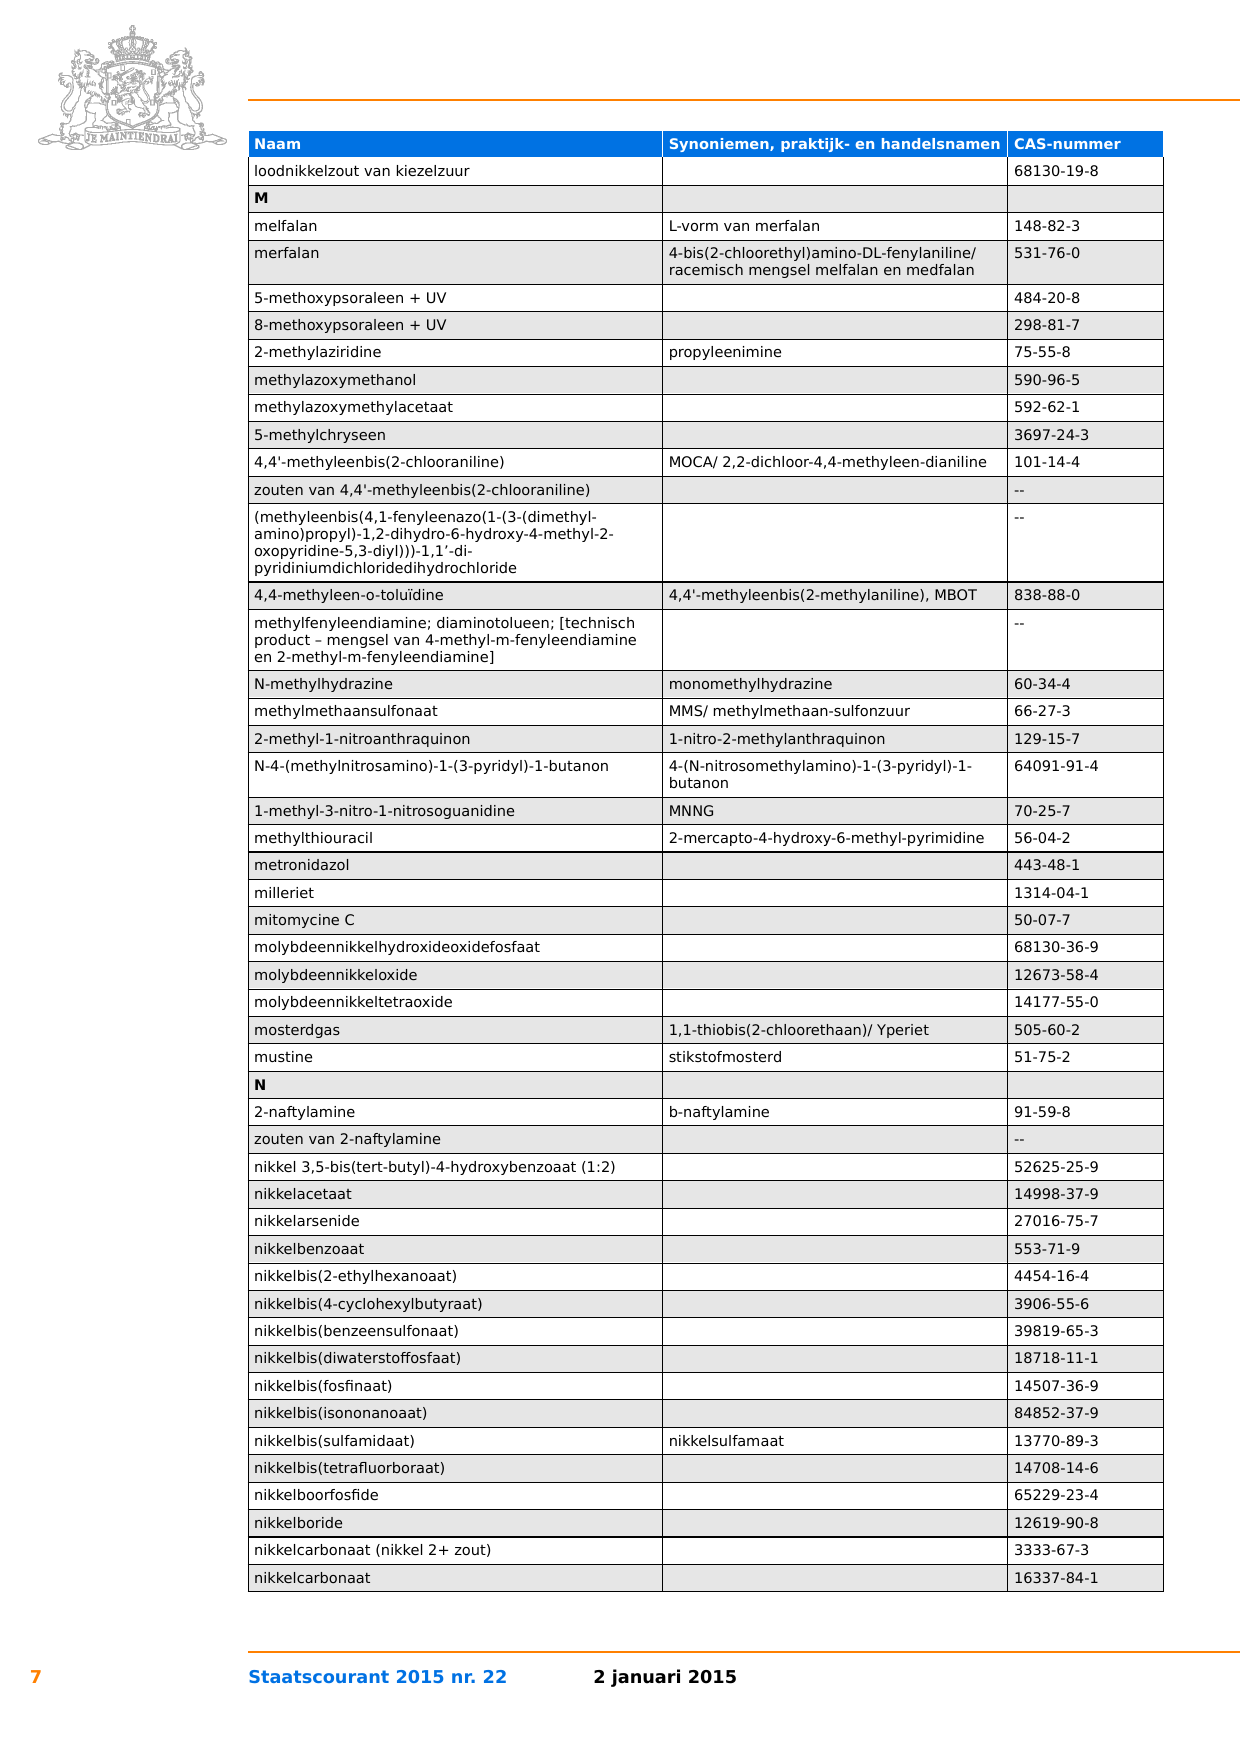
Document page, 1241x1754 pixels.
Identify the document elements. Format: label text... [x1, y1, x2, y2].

table_cell 65229-23-4 [1008, 1483, 1163, 1509]
table_cell MOCA/ 2,2-dichloor-4,4-methyleen-dianiline [663, 449, 1007, 476]
table_cell 84852-37-9 [1008, 1400, 1163, 1427]
table_cell [663, 504, 1007, 581]
table_cell methylthiouracil [249, 825, 662, 851]
table_cell propyleenimine [663, 340, 1007, 366]
table_cell nikkel 3,5-bis(tert-butyl)-4-hydroxybenzoaat (1:2) [249, 1154, 662, 1180]
table_cell [663, 422, 1007, 448]
table_cell stikstofmosterd [663, 1044, 1007, 1071]
table_cell nikkelcarbonaat (nikkel 2+ zout) [249, 1538, 662, 1564]
table_cell 4,4'-methyleenbis(2-chlooraniline) [249, 449, 662, 476]
table_cell nikkelbis(tetrafluorboraat) [249, 1455, 662, 1482]
table_cell nikkelbenzoaat [249, 1236, 662, 1262]
table_cell 14998-37-9 [1008, 1181, 1163, 1208]
table_cell -- [1008, 610, 1163, 670]
table_cell milleriet [249, 880, 662, 906]
table_cell 14177-55-0 [1008, 990, 1163, 1016]
table_cell merfalan [249, 241, 662, 284]
table_cell N-4-(methylnitrosamino)-1-(3-pyridyl)-1-butanon [249, 753, 662, 797]
table_cell [663, 1346, 1007, 1372]
table_cell 298-81-7 [1008, 312, 1163, 339]
table_cell 75-55-8 [1008, 340, 1163, 366]
table_cell nikkelbis(diwaterstoffosfaat) [249, 1346, 662, 1372]
table_cell 1314-04-1 [1008, 880, 1163, 906]
table_cell 51-75-2 [1008, 1044, 1163, 1071]
table_cell [663, 1538, 1007, 1564]
table_cell -- [1008, 1126, 1163, 1153]
table_cell nikkelarsenide [249, 1209, 662, 1235]
table_cell 2-mercapto-4-hydroxy-6-methyl-pyrimidine [663, 825, 1007, 851]
table_cell 18718-11-1 [1008, 1346, 1163, 1372]
table_cell molybdeennikkeloxide [249, 962, 662, 988]
table_cell 13770-89-3 [1008, 1428, 1163, 1454]
table_cell zouten van 2-naftylamine [249, 1126, 662, 1153]
table_header Synoniemen, praktijk- en handelsnamen [663, 131, 1007, 157]
table_cell (methyleenbis(4,1-fenyleenazo(1-(3-(dimethyl-amino)propyl)-1,2-dihydro-6-hydroxy-4-methyl-2-oxopyridine-5,3-diyl)))-1,1’-di-pyridiniumdichloridedihydrochloride [249, 504, 662, 581]
table_cell [663, 962, 1007, 988]
table_cell M [249, 186, 662, 212]
table_cell mustine [249, 1044, 662, 1071]
table_cell 4454-16-4 [1008, 1264, 1163, 1290]
table_cell 148-82-3 [1008, 213, 1163, 239]
table_cell [663, 1483, 1007, 1509]
table_header Naam [249, 131, 662, 157]
table_cell nikkelsulfamaat [663, 1428, 1007, 1454]
table_cell [1008, 1072, 1163, 1098]
table_cell 64091-91-4 [1008, 753, 1163, 797]
table_cell 50-07-7 [1008, 907, 1163, 934]
table_cell 2-methyl-1-nitroanthraquinon [249, 726, 662, 752]
table_cell 590-96-5 [1008, 367, 1163, 393]
table_cell 60-34-4 [1008, 671, 1163, 697]
table_cell [663, 1565, 1007, 1591]
table_cell [663, 935, 1007, 961]
table_cell 484-20-8 [1008, 285, 1163, 311]
table_cell zouten van 4,4'-methyleenbis(2-chlooraniline) [249, 477, 662, 503]
table_cell 14708-14-6 [1008, 1455, 1163, 1482]
table_cell [663, 1126, 1007, 1153]
table_cell nikkelboride [249, 1510, 662, 1536]
table_cell [663, 1264, 1007, 1290]
table_cell [663, 1373, 1007, 1399]
table_cell [663, 610, 1007, 670]
table_cell [663, 1291, 1007, 1317]
table_cell [663, 990, 1007, 1016]
table_cell 443-48-1 [1008, 853, 1163, 879]
table_cell N-methylhydrazine [249, 671, 662, 697]
table_cell [663, 1455, 1007, 1482]
table_cell loodnikkelzout van kiezelzuur [249, 158, 662, 185]
table_cell 505-60-2 [1008, 1017, 1163, 1043]
table_cell 3697-24-3 [1008, 422, 1163, 448]
table_cell [663, 395, 1007, 421]
table_cell 8-methoxypsoraleen + UV [249, 312, 662, 339]
table_cell 52625-25-9 [1008, 1154, 1163, 1180]
table_cell [663, 367, 1007, 393]
table_cell nikkelbis(isononanoaat) [249, 1400, 662, 1427]
table_cell 27016-75-7 [1008, 1209, 1163, 1235]
table_cell [663, 158, 1007, 185]
table_cell 12673-58-4 [1008, 962, 1163, 988]
table_cell 12619-90-8 [1008, 1510, 1163, 1536]
table_cell [663, 1236, 1007, 1262]
table_cell [663, 1072, 1007, 1098]
table_cell [663, 477, 1007, 503]
table_cell methylmethaansulfonaat [249, 699, 662, 725]
table_cell N [249, 1072, 662, 1098]
table_cell 4,4'-methyleenbis(2-methylaniline), MBOT [663, 583, 1007, 609]
table_cell nikkelcarbonaat [249, 1565, 662, 1591]
table_cell [663, 186, 1007, 212]
table_header CAS-nummer [1008, 131, 1163, 157]
table_cell 553-71-9 [1008, 1236, 1163, 1262]
table_cell nikkelacetaat [249, 1181, 662, 1208]
table_cell methylfenyleendiamine; diaminotolueen; [technisch product – mengsel van 4-methyl-m-fenyleendiamine en 2-methyl-m-fenyleendiamine] [249, 610, 662, 670]
table_cell 1-methyl-3-nitro-1-nitrosoguanidine [249, 798, 662, 824]
table_cell nikkelbis(2-ethylhexanoaat) [249, 1264, 662, 1290]
table_cell 68130-19-8 [1008, 158, 1163, 185]
table_cell [663, 285, 1007, 311]
table_cell 68130-36-9 [1008, 935, 1163, 961]
table_cell [663, 880, 1007, 906]
table_cell [663, 853, 1007, 879]
table_cell MNNG [663, 798, 1007, 824]
table_cell 4,4-methyleen-o-toluïdine [249, 583, 662, 609]
table_cell mitomycine C [249, 907, 662, 934]
picture [38, 25, 227, 150]
table_cell 1,1-thiobis(2-chloorethaan)/ Yperiet [663, 1017, 1007, 1043]
table_cell metronidazol [249, 853, 662, 879]
table_cell [663, 1154, 1007, 1180]
table_cell 56-04-2 [1008, 825, 1163, 851]
table_cell nikkelbis(sulfamidaat) [249, 1428, 662, 1454]
table_cell methylazoxymethylacetaat [249, 395, 662, 421]
table_cell 101-14-4 [1008, 449, 1163, 476]
table_cell [663, 1318, 1007, 1344]
table_cell 4-(N-nitrosomethylamino)-1-(3-pyridyl)-1-butanon [663, 753, 1007, 797]
table_cell nikkelbis(benzeensulfonaat) [249, 1318, 662, 1344]
table_cell 70-25-7 [1008, 798, 1163, 824]
table_cell [663, 1400, 1007, 1427]
table_cell mosterdgas [249, 1017, 662, 1043]
table_cell 4-bis(2-chloorethyl)amino-DL-fenylaniline/ racemisch mengsel melfalan en medfalan [663, 241, 1007, 284]
table_cell 39819-65-3 [1008, 1318, 1163, 1344]
table_cell 91-59-8 [1008, 1099, 1163, 1125]
table_cell [663, 1209, 1007, 1235]
table_cell molybdeennikkeltetraoxide [249, 990, 662, 1016]
table_cell 531-76-0 [1008, 241, 1163, 284]
table_cell [663, 1181, 1007, 1208]
table_cell 592-62-1 [1008, 395, 1163, 421]
table_cell 3333-67-3 [1008, 1538, 1163, 1564]
table_cell nikkelbis(4-cyclohexylbutyraat) [249, 1291, 662, 1317]
table_cell 5-methylchryseen [249, 422, 662, 448]
table_cell 5-methoxypsoraleen + UV [249, 285, 662, 311]
table_cell [1008, 186, 1163, 212]
table_cell 66-27-3 [1008, 699, 1163, 725]
table_cell 16337-84-1 [1008, 1565, 1163, 1591]
table_cell [663, 1510, 1007, 1536]
table_cell 129-15-7 [1008, 726, 1163, 752]
table_cell molybdeennikkelhydroxideoxidefosfaat [249, 935, 662, 961]
table_cell 1-nitro-2-methylanthraquinon [663, 726, 1007, 752]
table_cell b-naftylamine [663, 1099, 1007, 1125]
table_cell melfalan [249, 213, 662, 239]
table_cell nikkelboorfosfide [249, 1483, 662, 1509]
table_cell -- [1008, 477, 1163, 503]
table_cell 838-88-0 [1008, 583, 1163, 609]
table_cell [663, 907, 1007, 934]
table_cell monomethylhydrazine [663, 671, 1007, 697]
table_cell 2-naftylamine [249, 1099, 662, 1125]
table_cell 3906-55-6 [1008, 1291, 1163, 1317]
table_cell -- [1008, 504, 1163, 581]
table_cell [663, 312, 1007, 339]
table_cell 2-methylaziridine [249, 340, 662, 366]
table_cell 14507-36-9 [1008, 1373, 1163, 1399]
table_cell MMS/ methylmethaan-sulfonzuur [663, 699, 1007, 725]
table_cell nikkelbis(fosfinaat) [249, 1373, 662, 1399]
table_cell L-vorm van merfalan [663, 213, 1007, 239]
table_cell methylazoxymethanol [249, 367, 662, 393]
